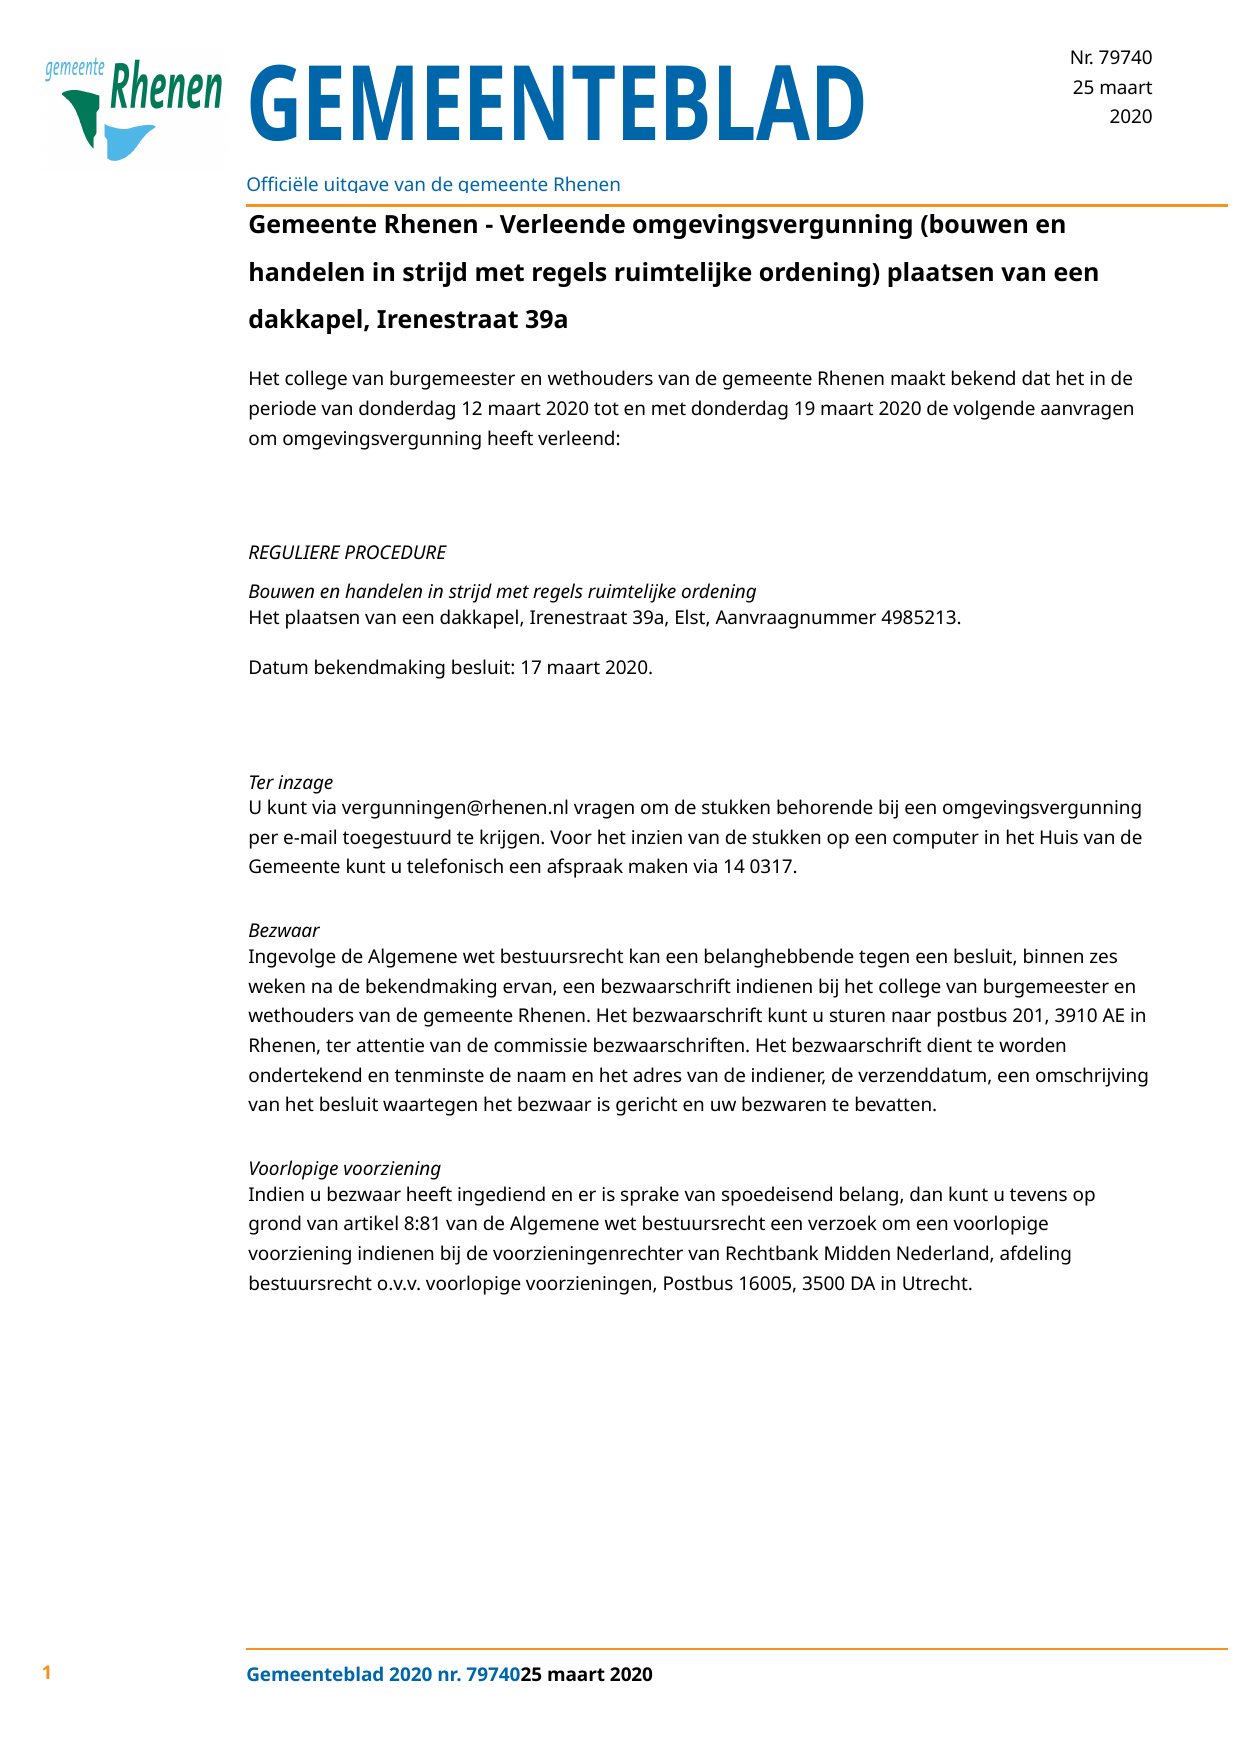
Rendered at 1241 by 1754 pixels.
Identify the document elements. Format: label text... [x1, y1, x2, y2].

text U kunt via vergunningen@rhenen.nl vragen om de stukken behorende bij een omgevingsvergunning per e-mail toegestuurd te krijgen. Voor het inzien van de stukken op een computer in het Huis van de Gemeente kunt u telefonisch een afspraak maken via 14 0317. [248, 794, 1152, 879]
text Voorlopige voorziening [248, 1155, 1152, 1181]
text Ingevolge de Algemene wet bestuursrecht kan een belanghebbende tegen een besluit, binnen zes weken na de bekendmaking ervan, een bezwaarschrift indienen bij het college van burgemeester en wethouders van de gemeente Rhenen. Het bezwaarschrift kunt u sturen naar postbus 201, 3910 AE in Rhenen, ter attentie van de commissie bezwaarschriften. Het bezwaarschrift dient te worden ondertekend en tenminste de naam en het adres van de indiener, de verzenddatum, een omschrijving van het besluit waartegen het bezwaar is gericht en uw bezwaren te bevatten. [248, 943, 1152, 1117]
text Het plaatsen van een dakkapel, Irenestraat 39a, Elst, Aanvraagnummer 4985213. [248, 604, 1152, 630]
text Datum bekendmaking besluit: 17 maart 2020. [248, 654, 1152, 680]
text Ter inzage [248, 769, 1152, 794]
text Het college van burgemeester en wethouders van de gemeente Rhenen maakt bekend dat het in de periode van donderdag 12 maart 2020 tot en met donderdag 19 maart 2020 de volgende aanvragen om omgevingsvergunning heeft verleend: [248, 366, 1152, 450]
text REGULIERE PROCEDURE [248, 539, 1152, 565]
text Gemeente Rhenen - Verleende omgevingsvergunning (bouwen en handelen in strijd met regels ruimtelijke ordening) plaatsen van een dakkapel, Irenestraat 39a [248, 207, 1152, 336]
picture [41, 47, 231, 172]
text Bezwaar [248, 918, 1152, 943]
text Indien u bezwaar heeft ingediend en er is sprake van spoedeisend belang, dan kunt u tevens op grond van artikel 8:81 van de Algemene wet bestuursrecht een verzoek om een voorlopige voorziening indienen bij de voorzieningenrechter van Rechtbank Midden Nederland, afdeling bestuursrecht o.v.v. voorlopige voorzieningen, Postbus 16005, 3500 DA in Utrecht. [248, 1181, 1152, 1296]
text Bouwen en handelen in strijd met regels ruimtelijke ordening [248, 578, 1152, 604]
